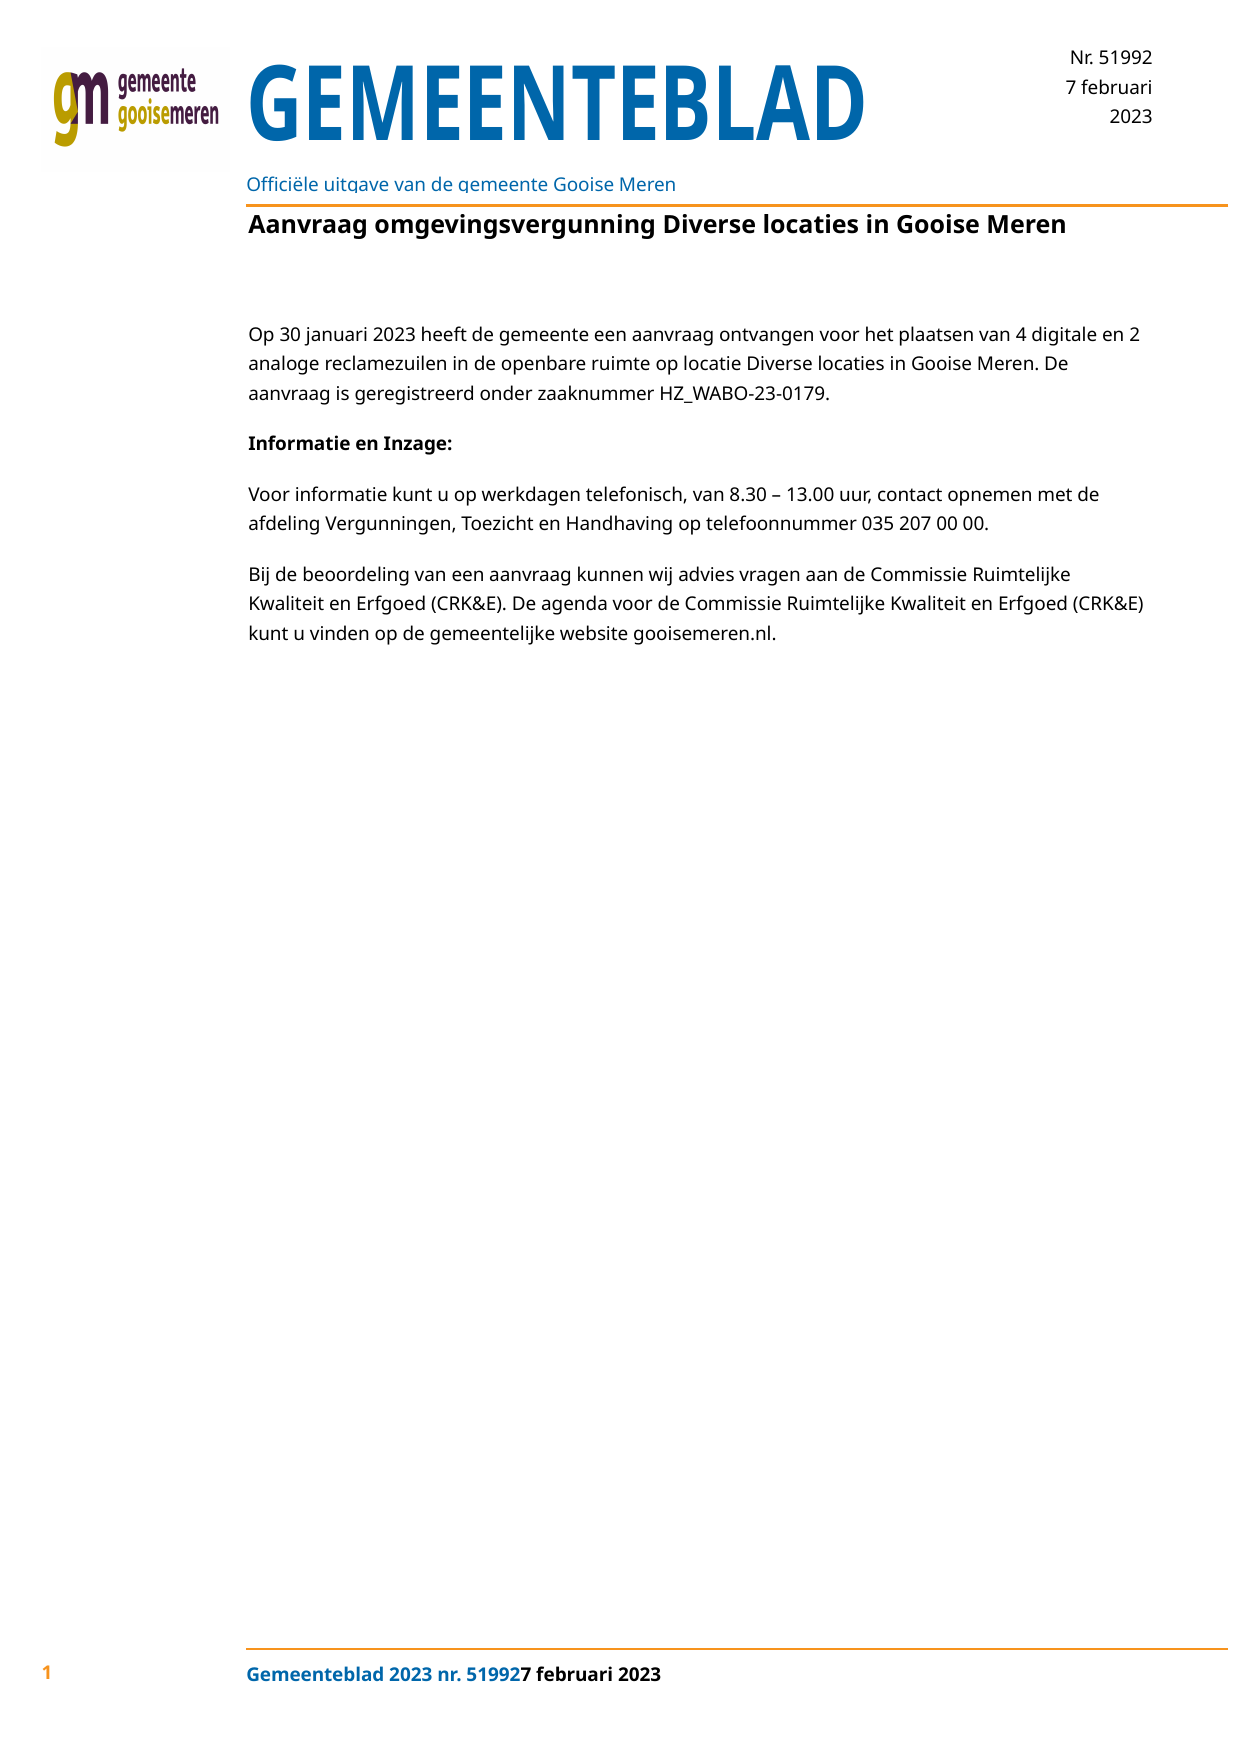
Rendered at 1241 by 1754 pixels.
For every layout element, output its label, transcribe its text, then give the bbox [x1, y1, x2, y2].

text Informatie en Inzage: [248, 430, 1152, 456]
text Aanvraag omgevingsvergunning Diverse locaties in Gooise Meren [248, 207, 1152, 241]
text Voor informatie kunt u op werkdagen telefonisch, van 8.30 – 13.00 uur, contact opnemen met de afdeling Vergunningen, Toezicht en Handhaving op telefoonnummer 035 207 00 00. [248, 481, 1152, 536]
text Bij de beoordeling van een aanvraag kunnen wij advies vragen aan de Commissie Ruimtelijke Kwaliteit en Erfgoed (CRK&E). De agenda voor de Commissie Ruimtelijke Kwaliteit en Erfgoed (CRK&E) kunt u vinden op de gemeentelijke website gooisemeren.nl. [248, 561, 1152, 646]
text Op 30 januari 2023 heeft de gemeente een aanvraag ontvangen voor het plaatsen van 4 digitale en 2 analoge reclamezuilen in de openbare ruimte op locatie Diverse locaties in Gooise Meren. De aanvraag is geregistreerd onder zaaknummer HZ_WABO-23-0179. [248, 321, 1152, 406]
picture [41, 47, 231, 172]
